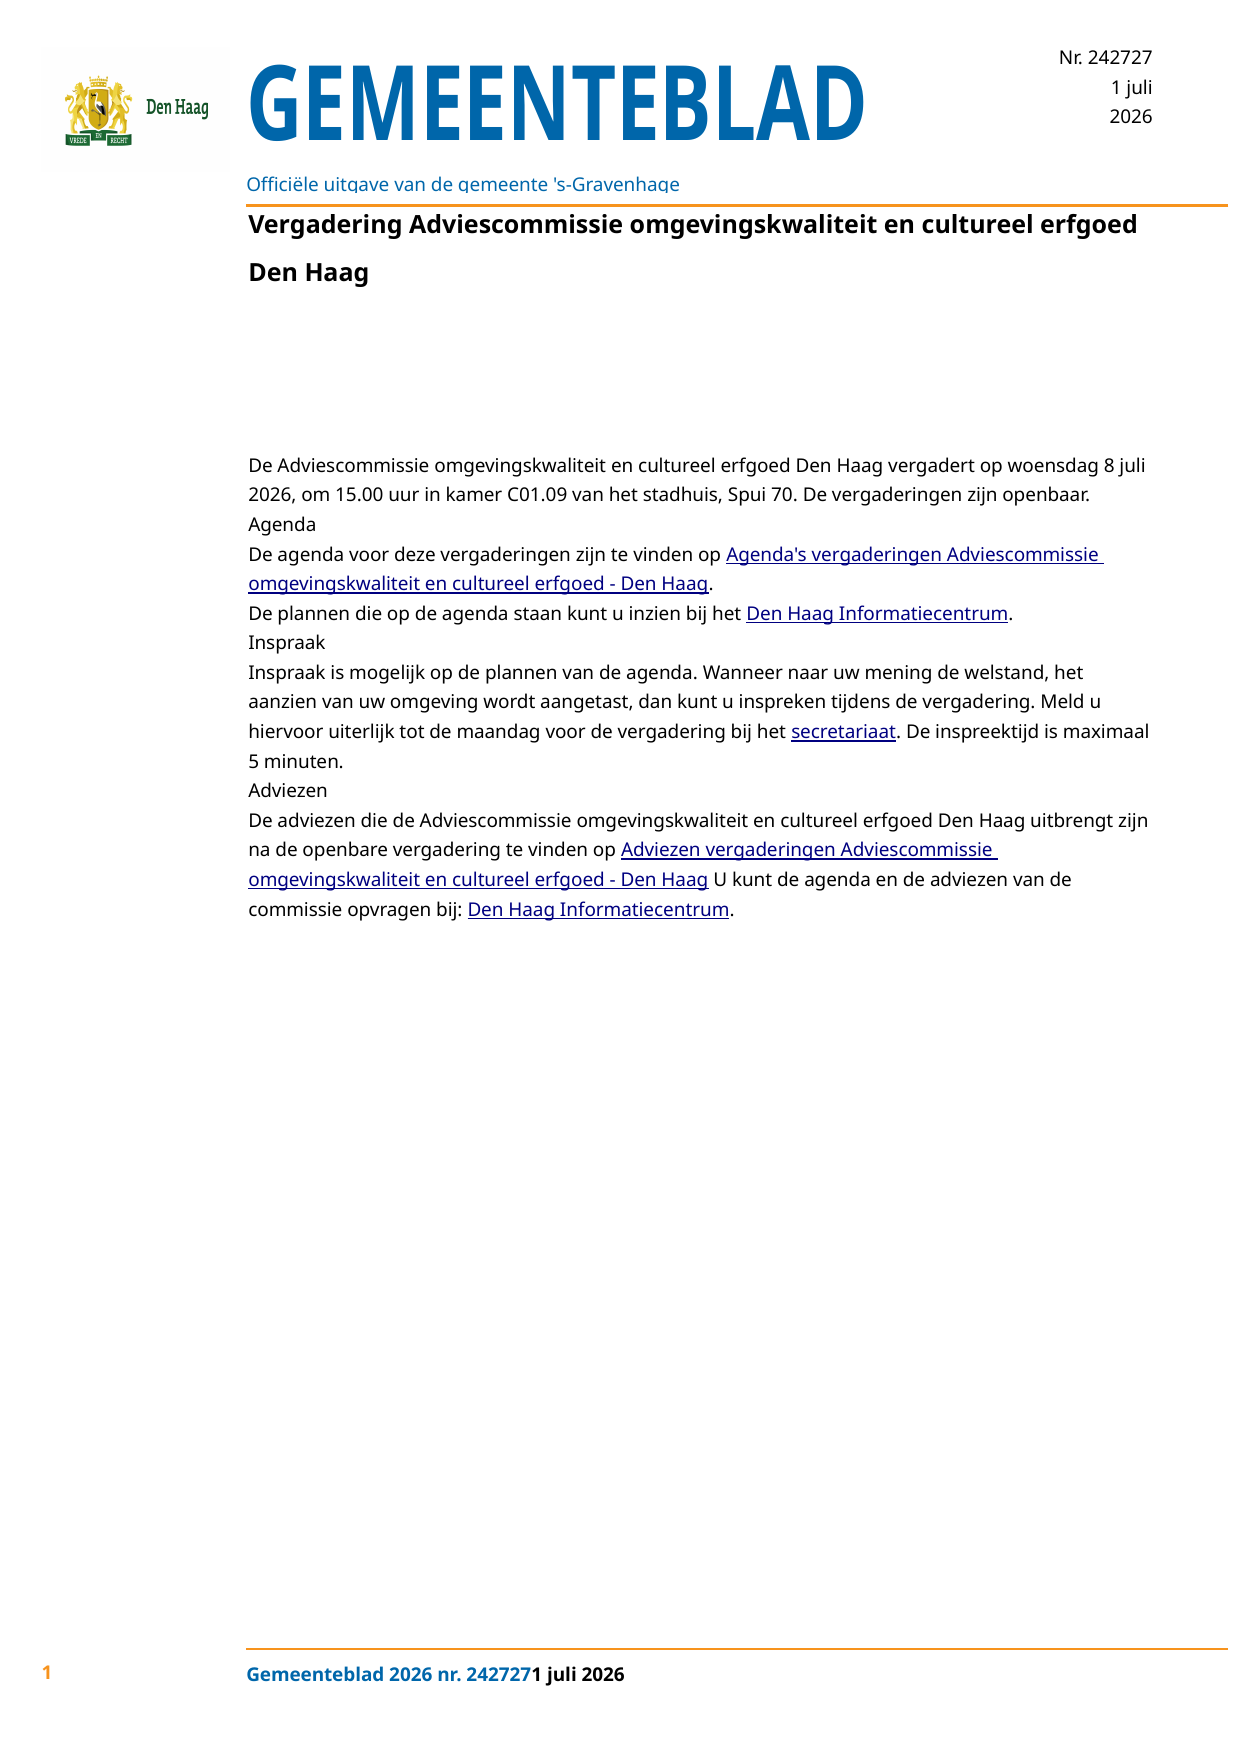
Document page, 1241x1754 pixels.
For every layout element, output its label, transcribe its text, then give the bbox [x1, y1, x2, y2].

text Vergadering Adviescommissie omgevingskwaliteit en cultureel erfgoed Den Haag [248, 207, 1152, 288]
text De plannen die op de agenda staan kunt u inzien bij het Den Haag Informatiecentrum. [248, 600, 1152, 626]
text De Adviescommissie omgevingskwaliteit en cultureel erfgoed Den Haag vergadert op woensdag 8 juli 2026, om 15.00 uur in kamer C01.09 van het stadhuis, Spui 70. De vergaderingen zijn openbaar. [248, 452, 1152, 507]
text De agenda voor deze vergaderingen zijn te vinden op Agenda's vergaderingen Adviescommissie omgevingskwaliteit en cultureel erfgoed - Den Haag. [248, 541, 1152, 596]
picture [41, 47, 231, 172]
text De adviezen die de Adviescommissie omgevingskwaliteit en cultureel erfgoed Den Haag uitbrengt zijn na de openbare vergadering te vinden op Adviezen vergaderingen Adviescommissie omgevingskwaliteit en cultureel erfgoed - Den Haag U kunt de agenda en de adviezen van de commissie opvragen bij: Den Haag Informatiecentrum. [248, 807, 1152, 922]
text Agenda [248, 511, 1152, 537]
text Inspraak [248, 629, 1152, 655]
text Inspraak is mogelijk op de plannen van de agenda. Wanneer naar uw mening de welstand, het aanzien van uw omgeving wordt aangetast, dan kunt u inspreken tijdens de vergadering. Meld u hiervoor uiterlijk tot de maandag voor de vergadering bij het secretariaat. De inspreektijd is maximaal 5 minuten. [248, 659, 1152, 774]
text Adviezen [248, 777, 1152, 803]
